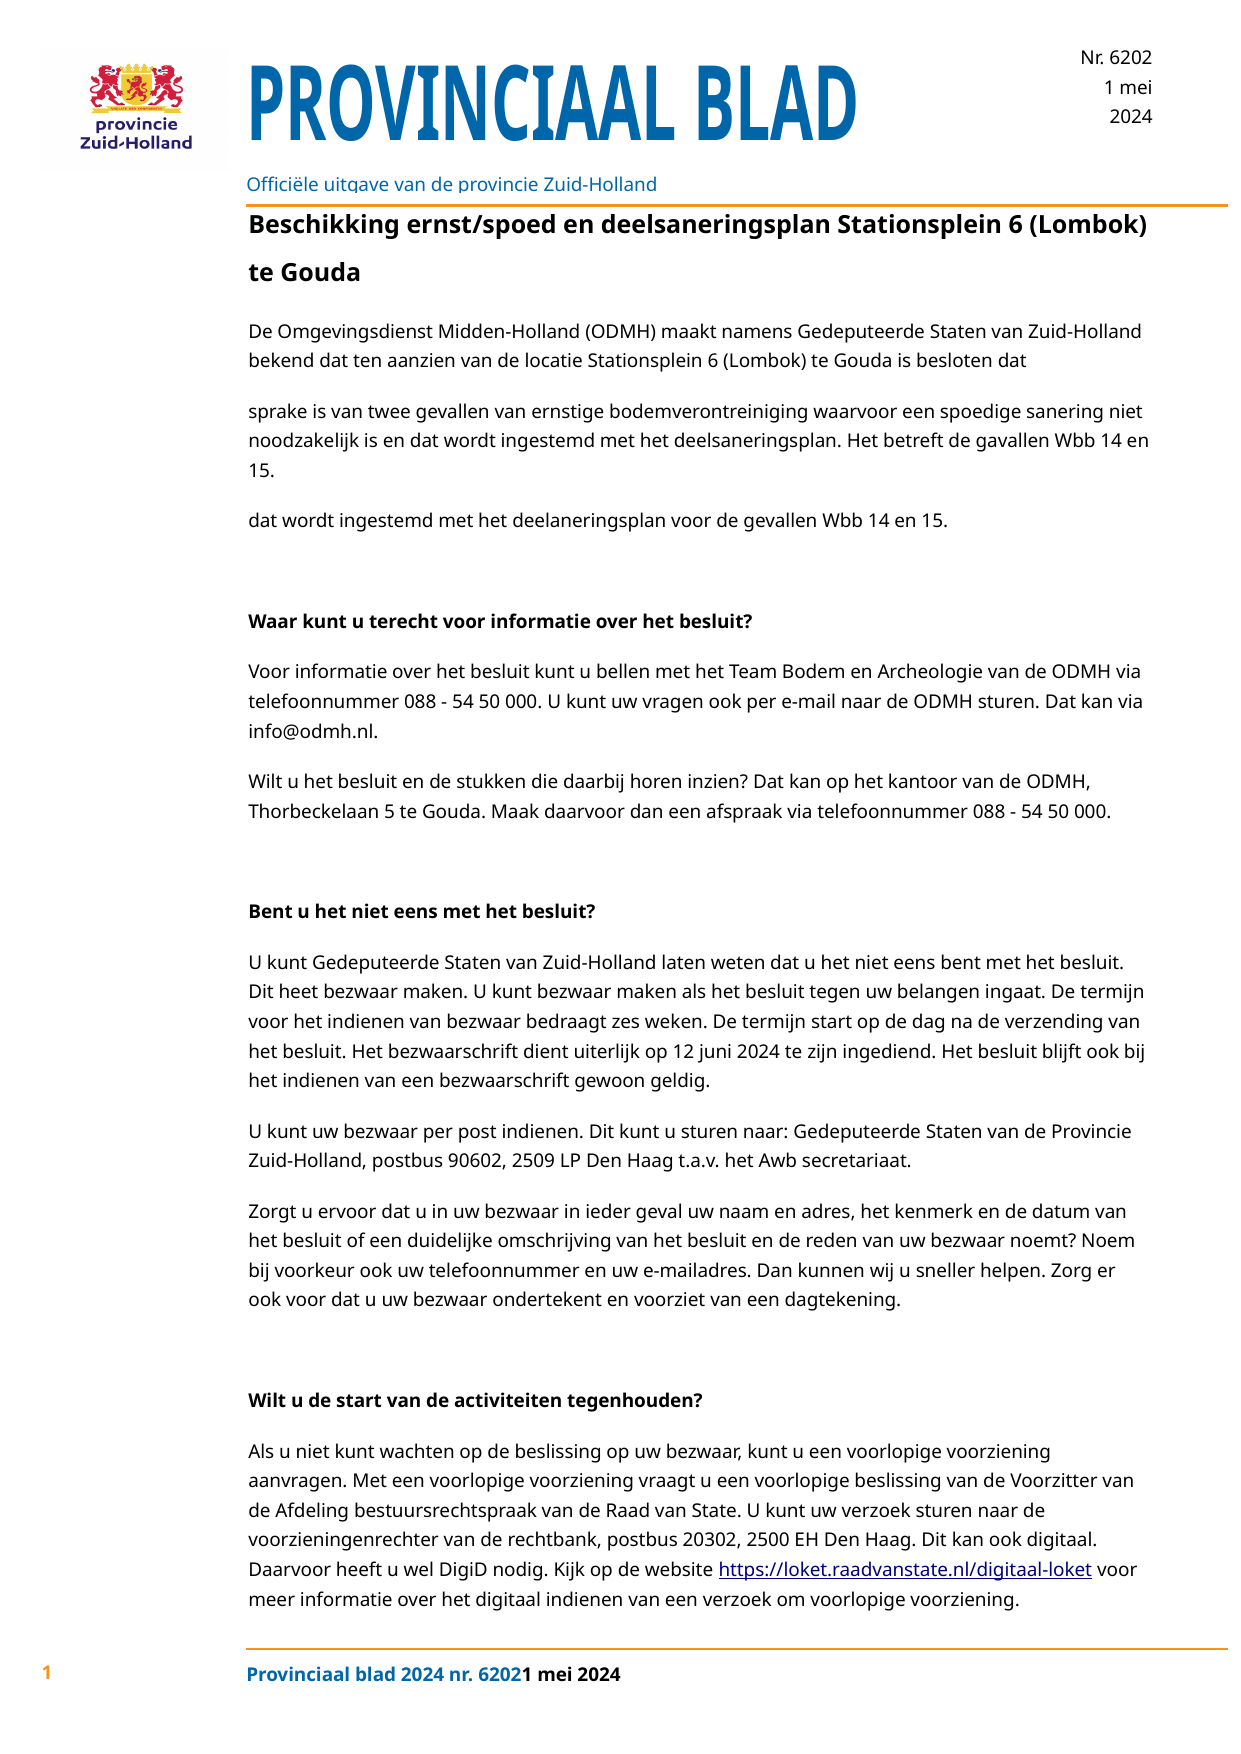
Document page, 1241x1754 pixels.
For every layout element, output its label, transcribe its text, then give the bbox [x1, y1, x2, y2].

text Waar kunt u terecht voor informatie over het besluit? [248, 608, 1152, 634]
text U kunt Gedeputeerde Staten van Zuid-Holland laten weten dat u het niet eens bent met het besluit. Dit heet bezwaar maken. U kunt bezwaar maken als het besluit tegen uw belangen ingaat. De termijn voor het indienen van bezwaar bedraagt zes weken. De termijn start op de dag na de verzending van het besluit. Het bezwaarschrift dient uiterlijk op 12 juni 2024 te zijn ingediend. Het besluit blijft ook bij het indienen van een bezwaarschrift gewoon geldig. [248, 949, 1152, 1093]
text De Omgevingsdienst Midden-Holland (ODMH) maakt namens Gedeputeerde Staten van Zuid-Holland bekend dat ten aanzien van de locatie Stationsplein 6 (Lombok) te Gouda is besloten dat [248, 318, 1152, 373]
text Beschikking ernst/spoed en deelsaneringsplan Stationsplein 6 (Lombok) te Gouda [248, 207, 1152, 288]
text Wilt u het besluit en de stukken die daarbij horen inzien? Dat kan op het kantoor van de ODMH, Thorbeckelaan 5 te Gouda. Maak daarvoor dan een afspraak via telefoonnummer 088 - 54 50 000. [248, 768, 1152, 824]
picture [41, 47, 231, 172]
text Voor informatie over het besluit kunt u bellen met het Team Bodem en Archeologie van de ODMH via telefoonnummer 088 - 54 50 000. U kunt uw vragen ook per e-mail naar de ODMH sturen. Dat kan via info@odmh.nl. [248, 659, 1152, 744]
text Als u niet kunt wachten op de beslissing op uw bezwaar, kunt u een voorlopige voorziening aanvragen. Met een voorlopige voorziening vraagt u een voorlopige beslissing van de Voorzitter van de Afdeling bestuursrechtspraak van de Raad van State. U kunt uw verzoek sturen naar de voorzieningenrechter van de rechtbank, postbus 20302, 2500 EH Den Haag. Dit kan ook digitaal. Daarvoor heeft u wel DigiD nodig. Kijk op de website https://loket.raadvanstate.nl/digitaal-loket voor meer informatie over het digitaal indienen van een verzoek om voorlopige voorziening. [248, 1438, 1152, 1612]
text sprake is van twee gevallen van ernstige bodemverontreiniging waarvoor een spoedige sanering niet noodzakelijk is en dat wordt ingestemd met het deelsaneringsplan. Het betreft de gavallen Wbb 14 en 15. [248, 398, 1152, 483]
text U kunt uw bezwaar per post indienen. Dit kunt u sturen naar: Gedeputeerde Staten van de Provincie Zuid-Holland, postbus 90602, 2509 LP Den Haag t.a.v. het Awb secretariaat. [248, 1118, 1152, 1173]
text Wilt u de start van de activiteiten tegenhouden? [248, 1387, 1152, 1413]
text Zorgt u ervoor dat u in uw bezwaar in ieder geval uw naam en adres, het kenmerk en de datum van het besluit of een duidelijke omschrijving van het besluit en de reden van uw bezwaar noemt? Noem bij voorkeur ook uw telefoonnummer en uw e-mailadres. Dan kunnen wij u sneller helpen. Zorg er ook voor dat u uw bezwaar ondertekent en voorziet van een dagtekening. [248, 1198, 1152, 1312]
text Bent u het niet eens met het besluit? [248, 899, 1152, 924]
text dat wordt ingestemd met het deelaneringsplan voor de gevallen Wbb 14 en 15. [248, 507, 1152, 533]
